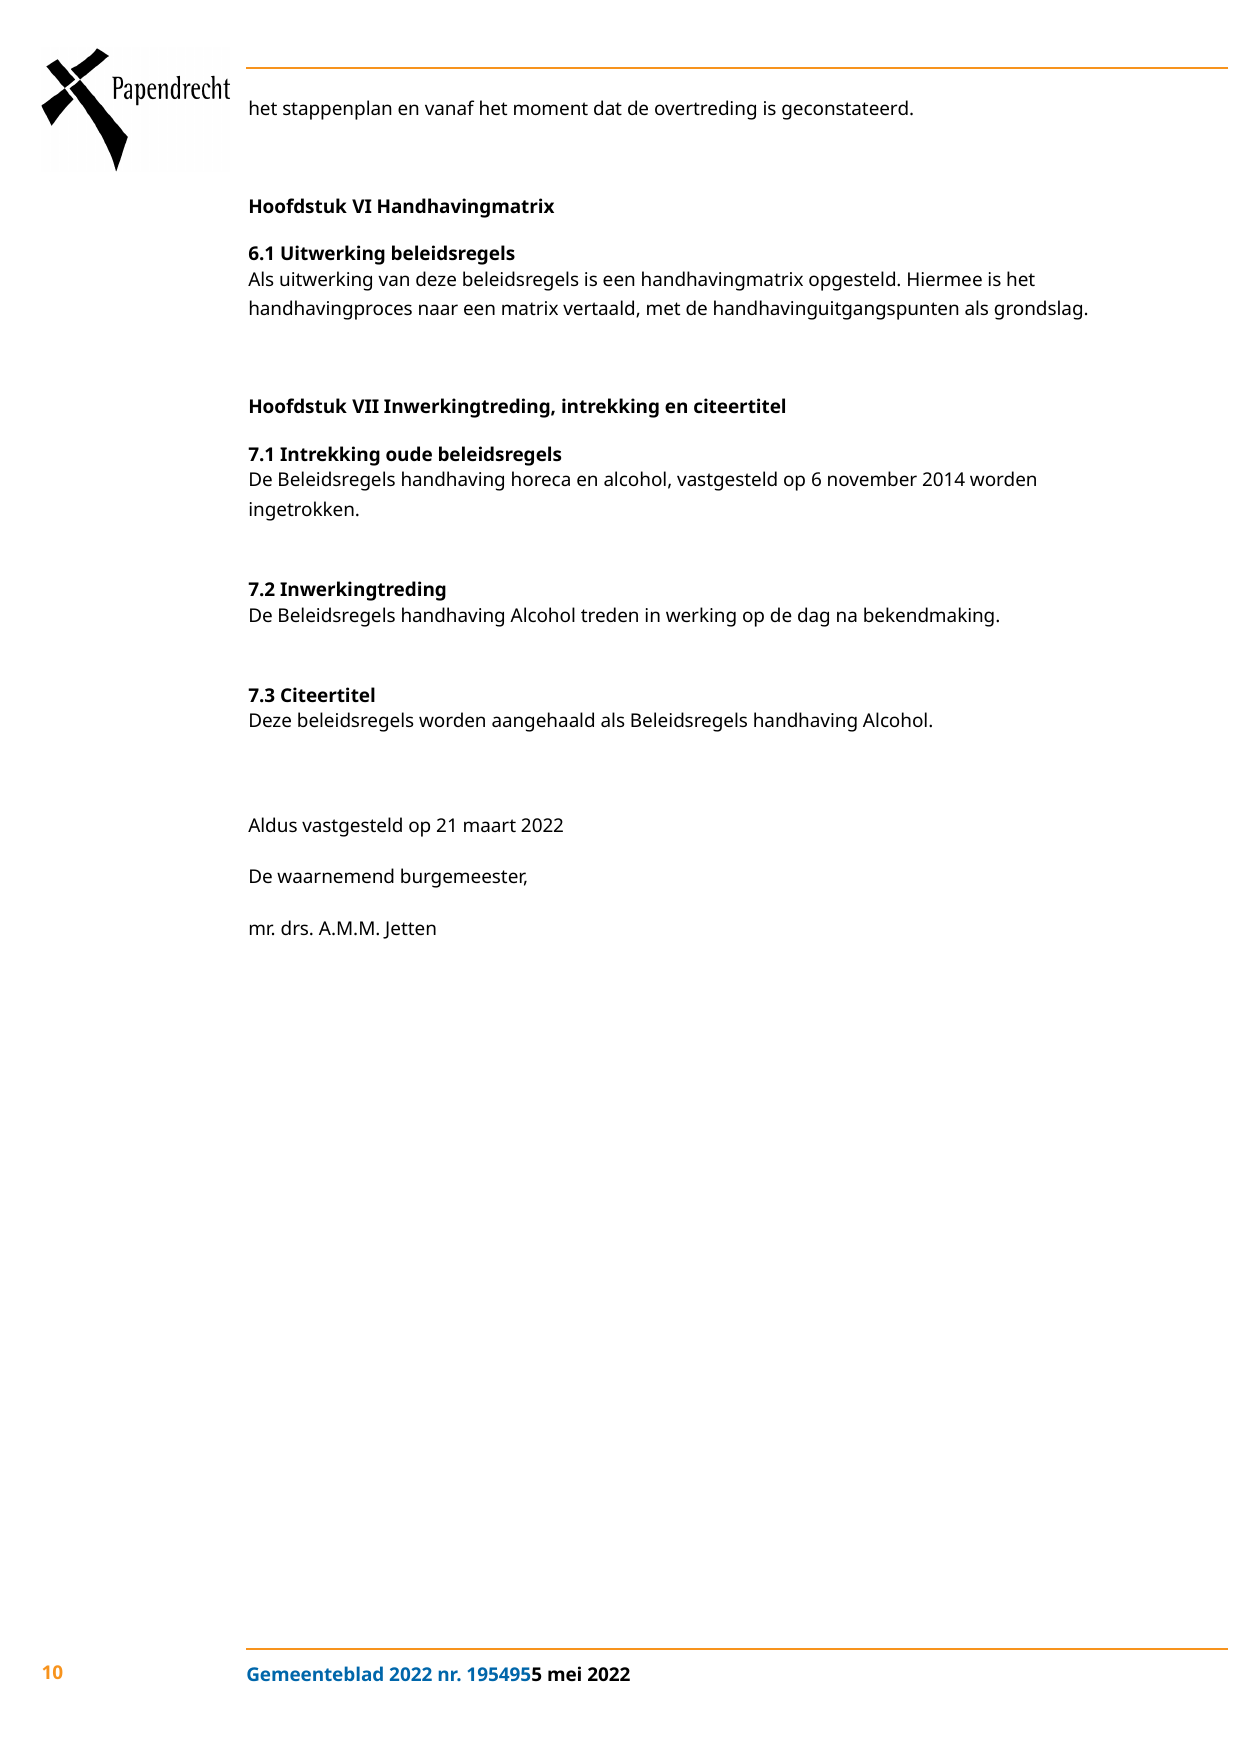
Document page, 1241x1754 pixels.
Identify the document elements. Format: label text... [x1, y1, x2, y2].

text Hoofdstuk VI Handhavingmatrix [248, 191, 1152, 219]
text Aldus vastgesteld op 21 maart 2022 [248, 812, 1152, 838]
text 6.1 Uitwerking beleidsregels [248, 240, 1152, 266]
text mr. drs. A.M.M. Jetten [248, 915, 1152, 941]
text Hoofdstuk VII Inwerkingtreding, intrekking en citeertitel [248, 391, 1152, 420]
text Als uitwerking van deze beleidsregels is een handhavingmatrix opgesteld. Hiermee is het handhavingproces naar een matrix vertaald, met de handhavinguitgangspunten als grondslag. [248, 266, 1152, 321]
text Deze beleidsregels worden aangehaald als Beleidsregels handhaving Alcohol. [248, 707, 1152, 733]
text 7.1 Intrekking oude beleidsregels [248, 441, 1152, 466]
text De Beleidsregels handhaving Alcohol treden in werking op de dag na bekendmaking. [248, 602, 1152, 627]
picture [41, 47, 231, 172]
text 7.2 Inwerkingtreding [248, 576, 1152, 602]
text De Beleidsregels handhaving horeca en alcohol, vastgesteld op 6 november 2014 worden ingetrokken. [248, 466, 1152, 522]
text het stappenplan en vanaf het moment dat de overtreding is geconstateerd. [248, 95, 1152, 121]
text De waarnemend burgemeester, [248, 864, 1152, 889]
text 7.3 Citeertitel [248, 682, 1152, 707]
